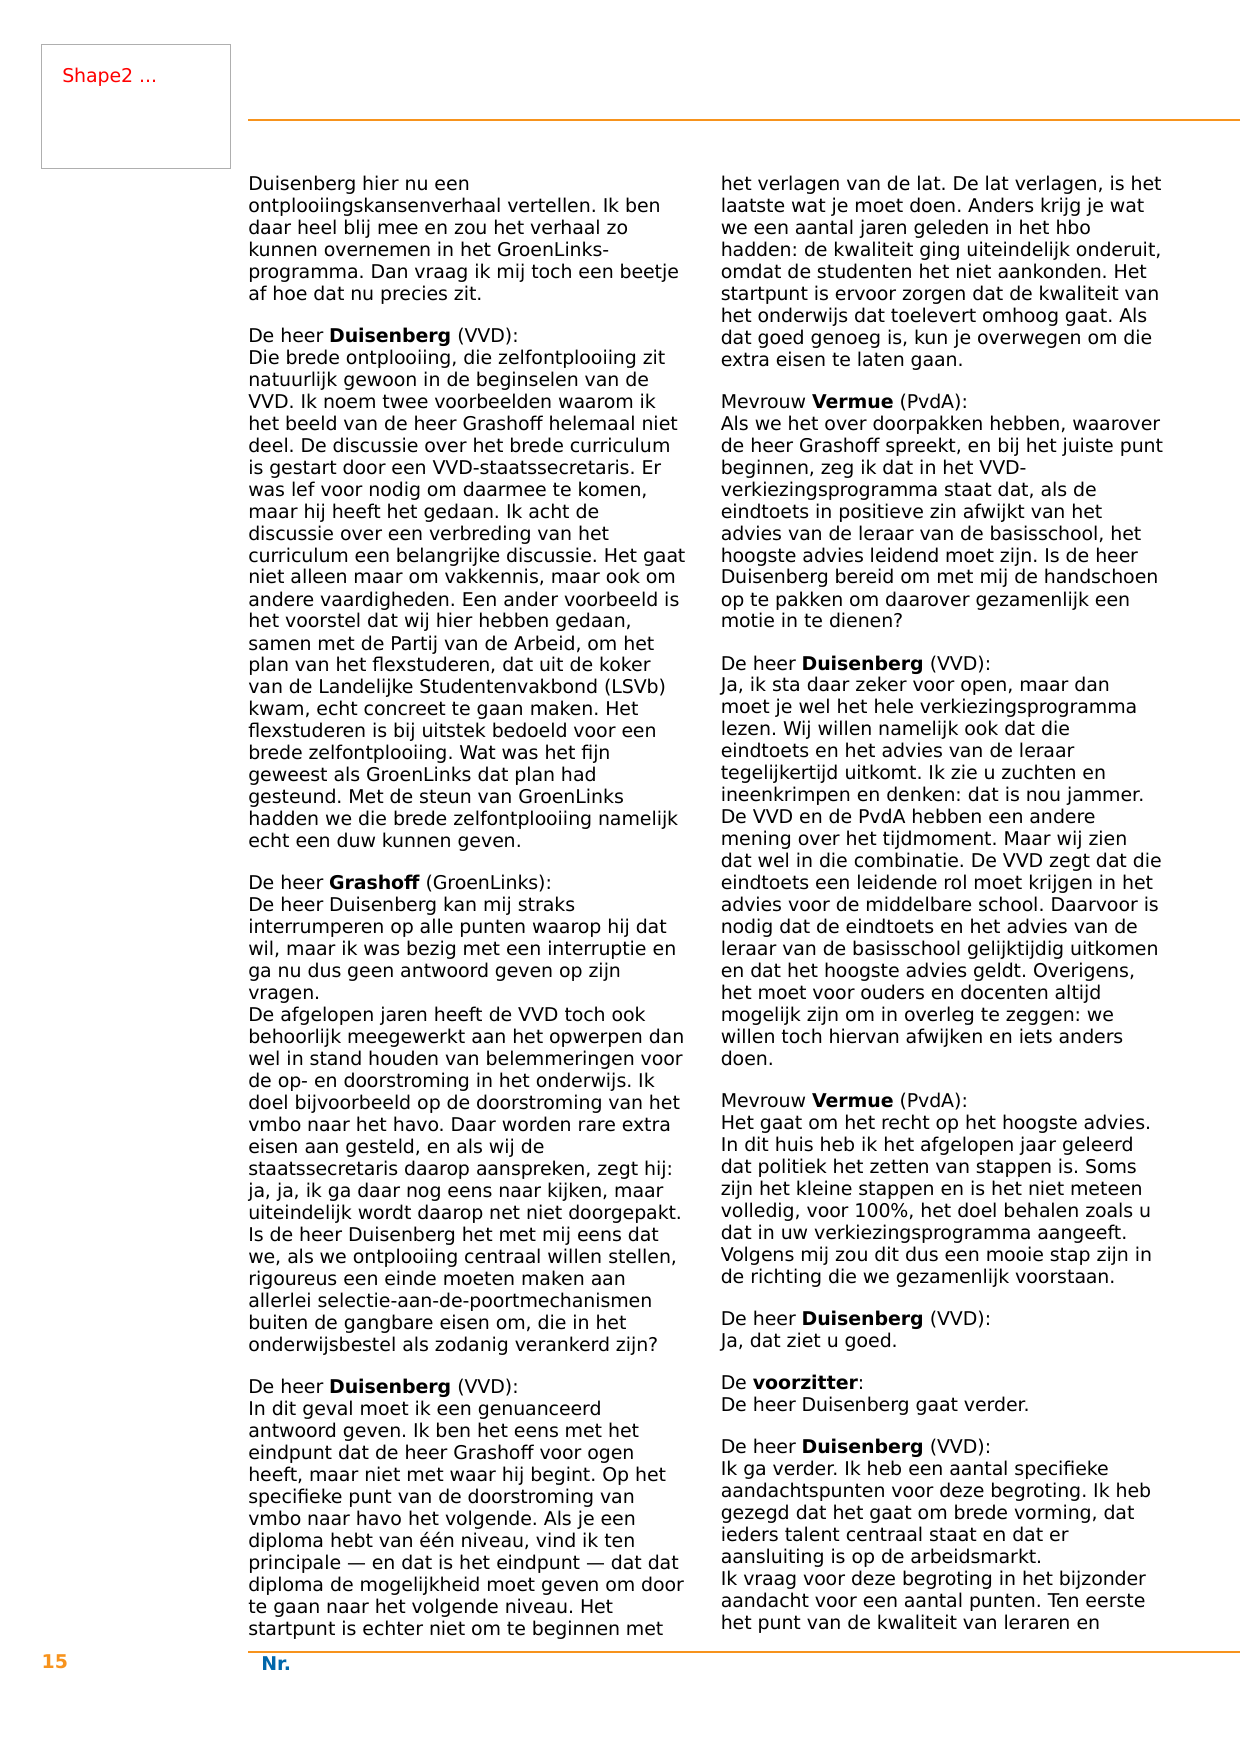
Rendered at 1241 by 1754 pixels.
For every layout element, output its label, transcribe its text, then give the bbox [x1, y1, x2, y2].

text Die brede ontplooiing, die zelfontplooiing zit natuurlijk gewoon in de beginselen van de VVD. Ik noem twee voorbeelden waarom ik het beeld van de heer Grashoff helemaal niet deel. De discussie over het brede curriculum is gestart door een VVD-staatssecretaris. Er was lef voor nodig om daarmee te komen, maar hij heeft het gedaan. Ik acht de discussie over een verbreding van het curriculum een belangrijke discussie. Het gaat niet alleen maar om vakkennis, maar ook om andere vaardigheden. Een ander voorbeeld is het voorstel dat wij hier hebben gedaan, samen met de Partij van de Arbeid, om het plan van het flexstuderen, dat uit de koker van de Landelijke Studentenvakbond (LSVb) kwam, echt concreet te gaan maken. Het flexstuderen is bij uitstek bedoeld voor een brede zelfontplooiing. Wat was het fijn geweest als GroenLinks dat plan had gesteund. Met de steun van GroenLinks hadden we die brede zelfontplooiing namelijk echt een duw kunnen geven. [248, 347, 691, 852]
text De heer Grashoff (GroenLinks): [248, 872, 691, 894]
text De heer Duisenberg (VVD): [721, 1308, 1163, 1330]
text De heer Duisenberg (VVD): [248, 325, 691, 347]
text Het gaat om het recht op het hoogste advies. In dit huis heb ik het afgelopen jaar geleerd dat politiek het zetten van stappen is. Soms zijn het kleine stappen en is het niet meteen volledig, voor 100%, het doel behalen zoals u dat in uw verkiezingsprogramma aangeeft. Volgens mij zou dit dus een mooie stap zijn in de richting die we gezamenlijk voorstaan. [721, 1112, 1163, 1288]
text De heer Duisenberg (VVD): [721, 1436, 1163, 1458]
text Mevrouw Vermue (PvdA): [721, 1090, 1163, 1112]
text Ja, ik sta daar zeker voor open, maar dan moet je wel het hele verkiezingsprogramma lezen. Wij willen namelijk ook dat die eindtoets en het advies van de leraar tegelijkertijd uitkomt. Ik zie u zuchten en ineenkrimpen en denken: dat is nou jammer. De VVD en de PvdA hebben een andere mening over het tijdmoment. Maar wij zien dat wel in die combinatie. De VVD zegt dat die eindtoets een leidende rol moet krijgen in het advies voor de middelbare school. Daarvoor is nodig dat de eindtoets en het advies van de leraar van de basisschool gelijktijdig uitkomen en dat het hoogste advies geldt. Overigens, het moet voor ouders en docenten altijd mogelijk zijn om in overleg te zeggen: we willen toch hiervan afwijken en iets anders doen. [721, 674, 1163, 1070]
text De voorzitter: [721, 1372, 1163, 1394]
text De heer Duisenberg (VVD): [248, 1376, 691, 1398]
text Ja, dat ziet u goed. [721, 1330, 1163, 1352]
text De heer Duisenberg gaat verder. [721, 1394, 1163, 1416]
text Mevrouw Vermue (PvdA): [721, 391, 1163, 413]
text Ik ga verder. Ik heb een aantal specifieke aandachtspunten voor deze begroting. Ik heb gezegd dat het gaat om brede vorming, dat ieders talent centraal staat en dat er aansluiting is op de arbeidsmarkt. [721, 1458, 1163, 1568]
text het verlagen van de lat. De lat verlagen, is het laatste wat je moet doen. Anders krijg je wat we een aantal jaren geleden in het hbo hadden: de kwaliteit ging uiteindelijk onderuit, omdat de studenten het niet aankonden. Het startpunt is ervoor zorgen dat de kwaliteit van het onderwijs dat toelevert omhoog gaat. Als dat goed genoeg is, kun je overwegen om die extra eisen te laten gaan. [721, 173, 1163, 371]
text Als we het over doorpakken hebben, waarover de heer Grashoff spreekt, en bij het juiste punt beginnen, zeg ik dat in het VVD-verkiezingsprogramma staat dat, als de eindtoets in positieve zin afwijkt van het advies van de leraar van de basisschool, het hoogste advies leidend moet zijn. Is de heer Duisenberg bereid om met mij de handschoen op te pakken om daarover gezamenlijk een motie in te dienen? [721, 413, 1163, 632]
text In dit geval moet ik een genuanceerd antwoord geven. Ik ben het eens met het eindpunt dat de heer Grashoff voor ogen heeft, maar niet met waar hij begint. Op het specifieke punt van de doorstroming van vmbo naar havo het volgende. Als je een diploma hebt van één niveau, vind ik ten principale — en dat is het eindpunt — dat dat diploma de mogelijkheid moet geven om door te gaan naar het volgende niveau. Het startpunt is echter niet om te beginnen met [248, 1398, 691, 1639]
text De afgelopen jaren heeft de VVD toch ook behoorlijk meegewerkt aan het opwerpen dan wel in stand houden van belemmeringen voor de op- en doorstroming in het onderwijs. Ik doel bijvoorbeeld op de doorstroming van het vmbo naar het havo. Daar worden rare extra eisen aan gesteld, en als wij de staatssecretaris daarop aanspreken, zegt hij: ja, ja, ik ga daar nog eens naar kijken, maar uiteindelijk wordt daarop net niet doorgepakt. Is de heer Duisenberg het met mij eens dat we, als we ontplooiing centraal willen stellen, rigoureus een einde moeten maken aan allerlei selectie-aan-de-poortmechanismen buiten de gangbare eisen om, die in het onderwijsbestel als zodanig verankerd zijn? [248, 1004, 691, 1356]
text Ik vraag voor deze begroting in het bijzonder aandacht voor een aantal punten. Ten eerste het punt van de kwaliteit van leraren en [721, 1568, 1163, 1633]
text De heer Duisenberg (VVD): [721, 652, 1163, 674]
text Duisenberg hier nu een ontplooiingskansenverhaal vertellen. Ik ben daar heel blij mee en zou het verhaal zo kunnen overnemen in het GroenLinks-programma. Dan vraag ik mij toch een beetje af hoe dat nu precies zit. [248, 173, 691, 305]
text De heer Duisenberg kan mij straks interrumperen op alle punten waarop hij dat wil, maar ik was bezig met een interruptie en ga nu dus geen antwoord geven op zijn vragen. [248, 894, 691, 1004]
